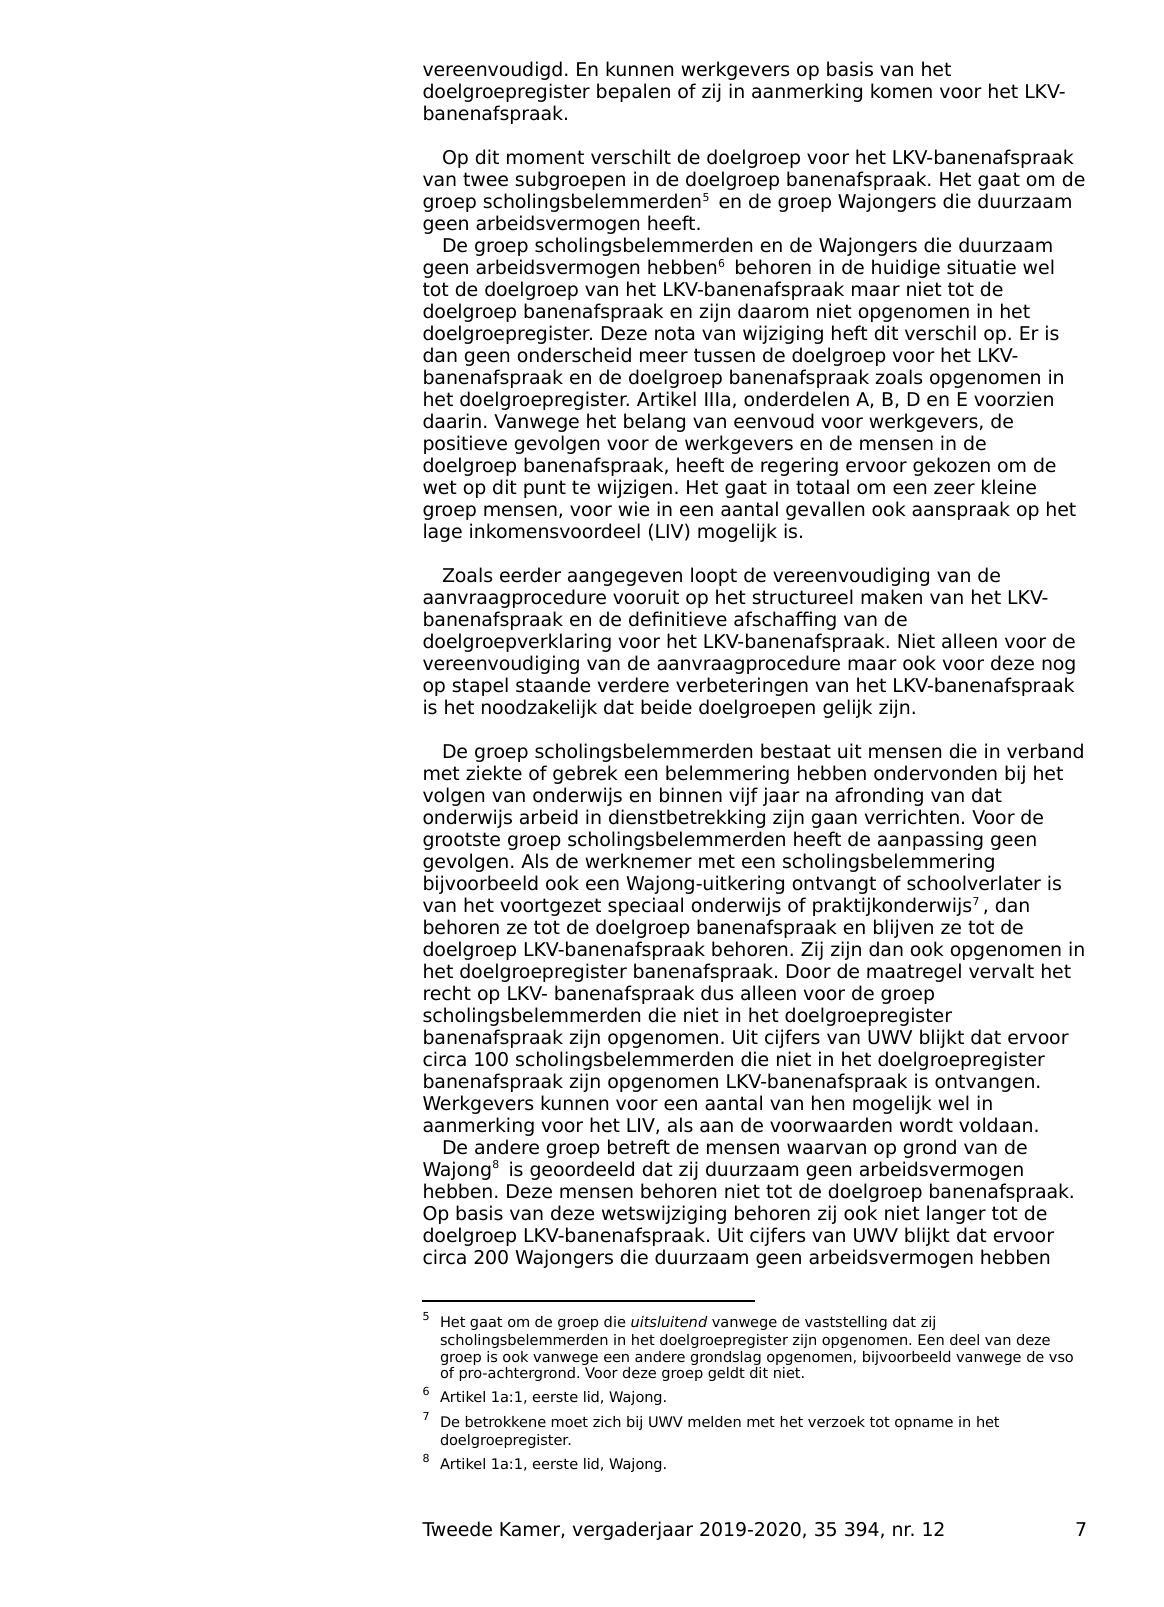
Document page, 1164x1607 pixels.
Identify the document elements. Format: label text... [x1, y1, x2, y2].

text Op dit moment verschilt de doelgroep voor het LKV-banenafspraak van twee subgroepen in de doelgroep banenafspraak. Het gaat om de groep scholingsbelemmerden en de groep Wajongers die duurzaam geen arbeidsvermogen heeft. [422, 147, 1087, 235]
text Het gaat om de groep die uitsluitend vanwege de vaststelling dat zij scholingsbelemmerden in het doelgroepregister zijn opgenomen. Een deel van deze groep is ook vanwege een andere grondslag opgenomen, bijvoorbeeld vanwege de vso of pro-achtergrond. Voor deze groep geldt dit niet. [422, 1310, 1087, 1382]
text De groep scholingsbelemmerden bestaat uit mensen die in verband met ziekte of gebrek een belemmering hebben ondervonden bij het volgen van onderwijs en binnen vijf jaar na afronding van dat onderwijs arbeid in dienstbetrekking zijn gaan verrichten. Voor de grootste groep scholingsbelemmerden heeft de aanpassing geen gevolgen. Als de werknemer met een scholingsbelemmering bijvoorbeeld ook een Wajong-uitkering ontvangt of schoolverlater is van het voortgezet speciaal onderwijs of praktijkonderwijs, dan behoren ze tot de doelgroep banenafspraak en blijven ze tot de doelgroep LKV-banenafspraak behoren. Zij zijn dan ook opgenomen in het doelgroepregister banenafspraak. Door de maatregel vervalt het recht op LKV- banenafspraak dus alleen voor de groep scholingsbelemmerden die niet in het doelgroepregister banenafspraak zijn opgenomen. Uit cijfers van UWV blijkt dat ervoor circa 100 scholingsbelemmerden die niet in het doelgroepregister banenafspraak zijn opgenomen LKV-banenafspraak is ontvangen. Werkgevers kunnen voor een aantal van hen mogelijk wel in aanmerking voor het LIV, als aan de voorwaarden wordt voldaan. [422, 741, 1087, 1137]
text Artikel 1a:1, eerste lid, Wajong. [422, 1385, 1087, 1407]
text De groep scholingsbelemmerden en de Wajongers die duurzaam geen arbeidsvermogen hebben behoren in de huidige situatie wel tot de doelgroep van het LKV-banenafspraak maar niet tot de doelgroep banenafspraak en zijn daarom niet opgenomen in het doelgroepregister. Deze nota van wijziging heft dit verschil op. Er is dan geen onderscheid meer tussen de doelgroep voor het LKV- banenafspraak en de doelgroep banenafspraak zoals opgenomen in het doelgroepregister. Artikel IIIa, onderdelen A, B, D en E voorzien daarin. Vanwege het belang van eenvoud voor werkgevers, de positieve gevolgen voor de werkgevers en de mensen in de doelgroep banenafspraak, heeft de regering ervoor gekozen om de wet op dit punt te wijzigen. Het gaat in totaal om een zeer kleine groep mensen, voor wie in een aantal gevallen ook aanspraak op het lage inkomensvoordeel (LIV) mogelijk is. [422, 235, 1087, 543]
text De andere groep betreft de mensen waarvan op grond van de Wajong is geoordeeld dat zij duurzaam geen arbeidsvermogen hebben. Deze mensen behoren niet tot de doelgroep banenafspraak. Op basis van deze wetswijziging behoren zij ook niet langer tot de doelgroep LKV-banenafspraak. Uit cijfers van UWV blijkt dat ervoor circa 200 Wajongers die duurzaam geen arbeidsvermogen hebben [422, 1137, 1087, 1268]
text vereenvoudigd. En kunnen werkgevers op basis van het doelgroepregister bepalen of zij in aanmerking komen voor het LKV-banenafspraak. [422, 59, 1087, 125]
text De betrokkene moet zich bij UWV melden met het verzoek tot opname in het doelgroepregister. [422, 1410, 1087, 1449]
text Zoals eerder aangegeven loopt de vereenvoudiging van de aanvraagprocedure vooruit op het structureel maken van het LKV-banenafspraak en de definitieve afschaffing van de doelgroepverklaring voor het LKV-banenafspraak. Niet alleen voor de vereenvoudiging van de aanvraagprocedure maar ook voor deze nog op stapel staande verdere verbeteringen van het LKV-banenafspraak is het noodzakelijk dat beide doelgroepen gelijk zijn. [422, 565, 1087, 719]
text Artikel 1a:1, eerste lid, Wajong. [422, 1452, 1087, 1474]
